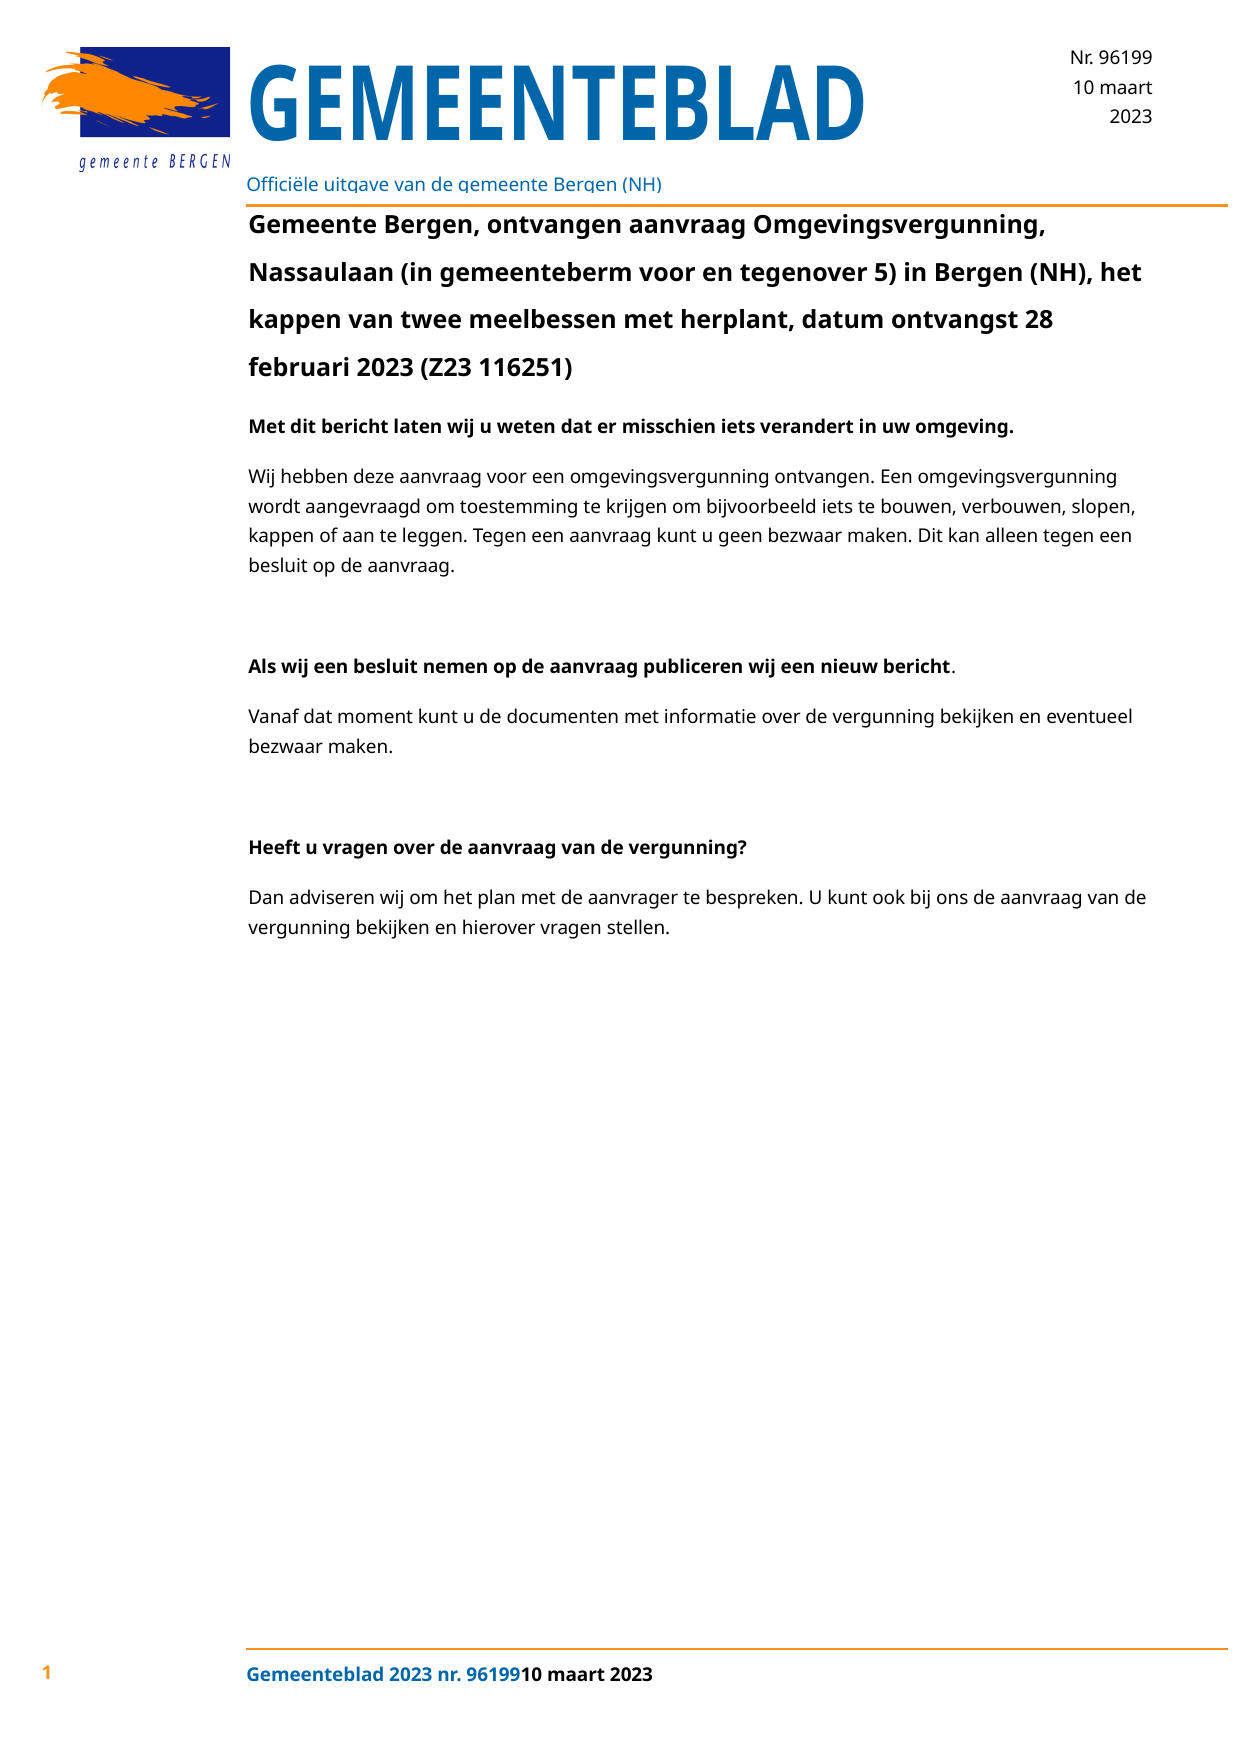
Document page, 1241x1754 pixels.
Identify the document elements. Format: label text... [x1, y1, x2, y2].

text Gemeente Bergen, ontvangen aanvraag Omgevingsvergunning, Nassaulaan (in gemeenteberm voor en tegenover 5) in Bergen (NH), het kappen van twee meelbessen met herplant, datum ontvangst 28 februari 2023 (Z23 116251) [248, 207, 1152, 384]
text Vanaf dat moment kunt u de documenten met informatie over de vergunning bekijken en eventueel bezwaar maken. [248, 703, 1152, 759]
text Dan adviseren wij om het plan met de aanvrager te bespreken. U kunt ook bij ons de aanvraag van de vergunning bekijken en hierover vragen stellen. [248, 884, 1152, 940]
text Heeft u vragen over de aanvraag van de vergunning? [248, 834, 1152, 860]
text Wij hebben deze aanvraag voor een omgevingsvergunning ontvangen. Een omgevingsvergunning wordt aangevraagd om toestemming te krijgen om bijvoorbeeld iets te bouwen, verbouwen, slopen, kappen of aan te leggen. Tegen een aanvraag kunt u geen bezwaar maken. Dit kan alleen tegen een besluit op de aanvraag. [248, 463, 1152, 578]
text Als wij een besluit nemen op de aanvraag publiceren wij een nieuw bericht. [248, 653, 1152, 679]
text Met dit bericht laten wij u weten dat er misschien iets verandert in uw omgeving. [248, 413, 1152, 439]
picture [41, 47, 231, 172]
